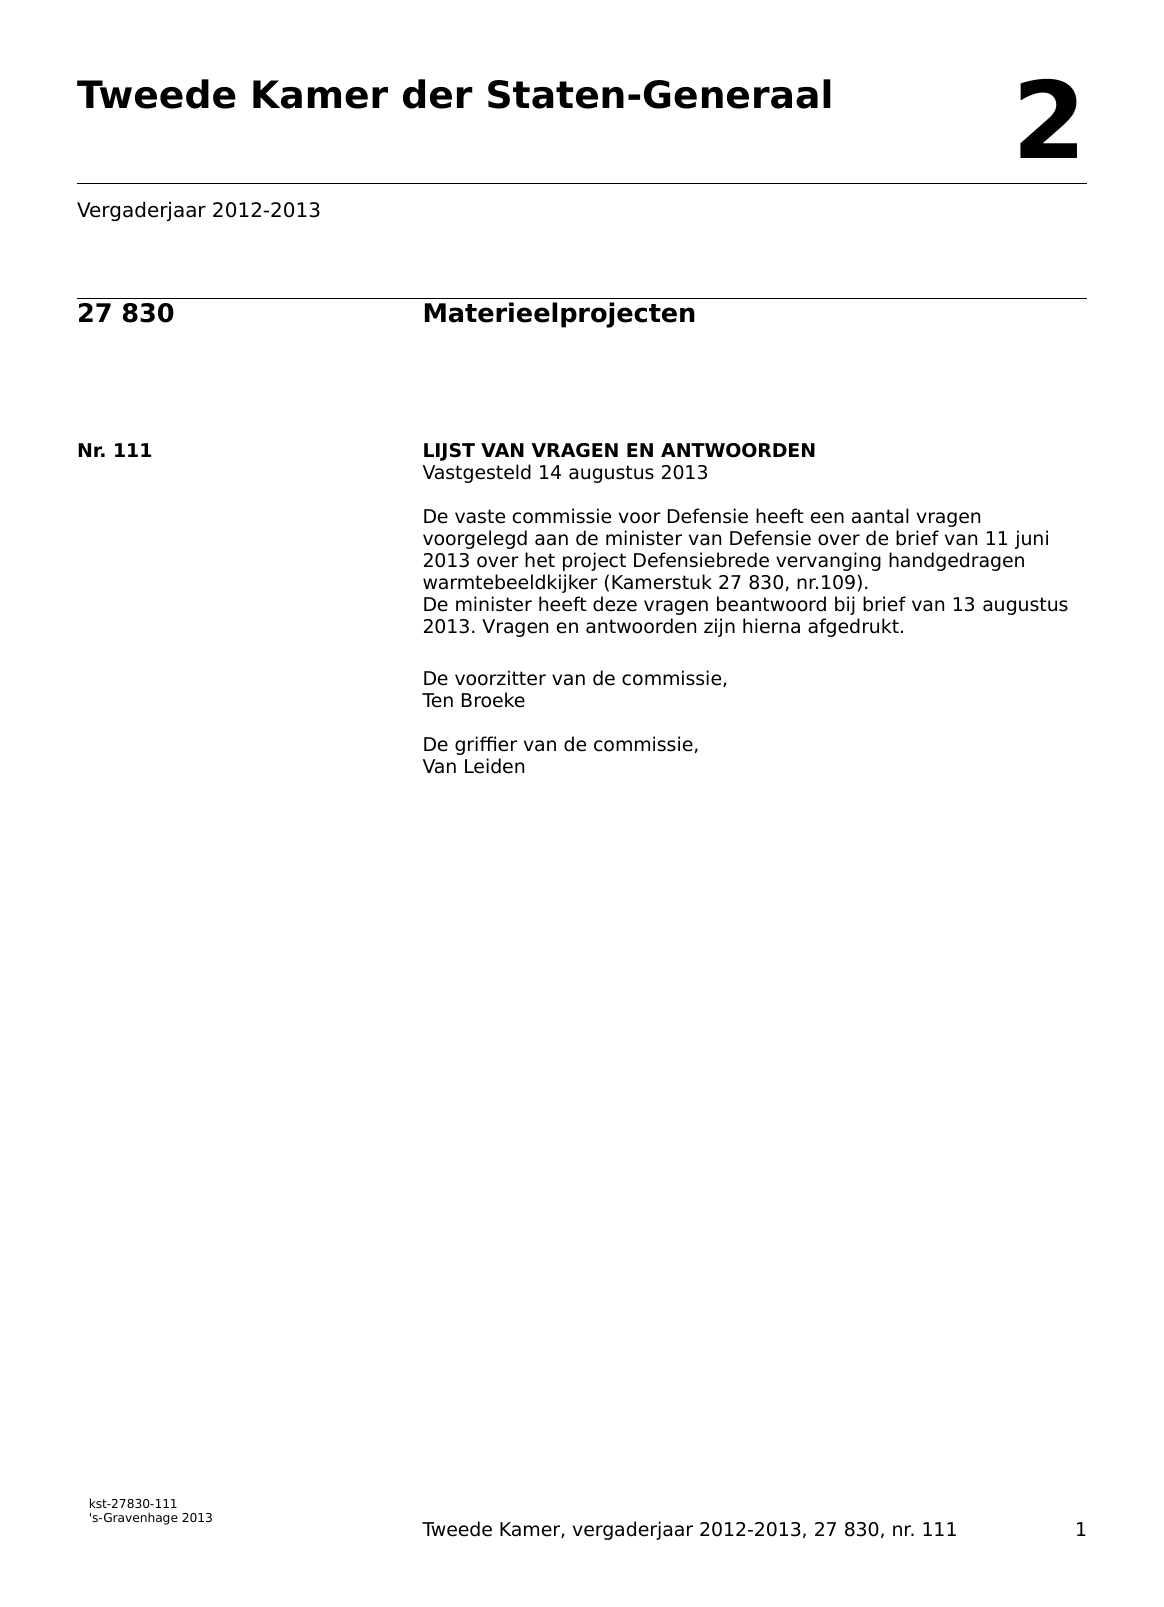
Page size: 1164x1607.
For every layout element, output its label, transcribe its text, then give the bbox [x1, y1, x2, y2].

table_cell Vergaderjaar 2012-2013 [77, 184, 1087, 298]
text De griffier van de commissie, Van Leiden [422, 734, 1087, 778]
text De minister heeft deze vragen beantwoord bij brief van 13 augustus 2013. Vragen en antwoorden zijn hierna afgedrukt. [422, 594, 1087, 638]
subtitle Nr. 111 LIJST VAN VRAGEN EN ANTWOORDEN [77, 440, 1087, 462]
subtitle 27 830 Materieelprojecten [77, 299, 1087, 329]
text De vaste commissie voor Defensie heeft een aantal vragen voorgelegd aan de minister van Defensie over de brief van 11 juni 2013 over het project Defensiebrede vervanging handgedragen warmtebeeldkijker (Kamerstuk 27 830, nr.109). [422, 506, 1087, 594]
text kst-27830-111 [88, 1497, 323, 1511]
text 's-Gravenhage 2013 [88, 1511, 323, 1525]
table_header 2 [886, 59, 1087, 183]
text De voorzitter van de commissie, Ten Broeke [422, 668, 1087, 712]
table_header Tweede Kamer der Staten-Generaal [77, 59, 886, 183]
text Vastgesteld 14 augustus 2013 [422, 462, 1087, 484]
